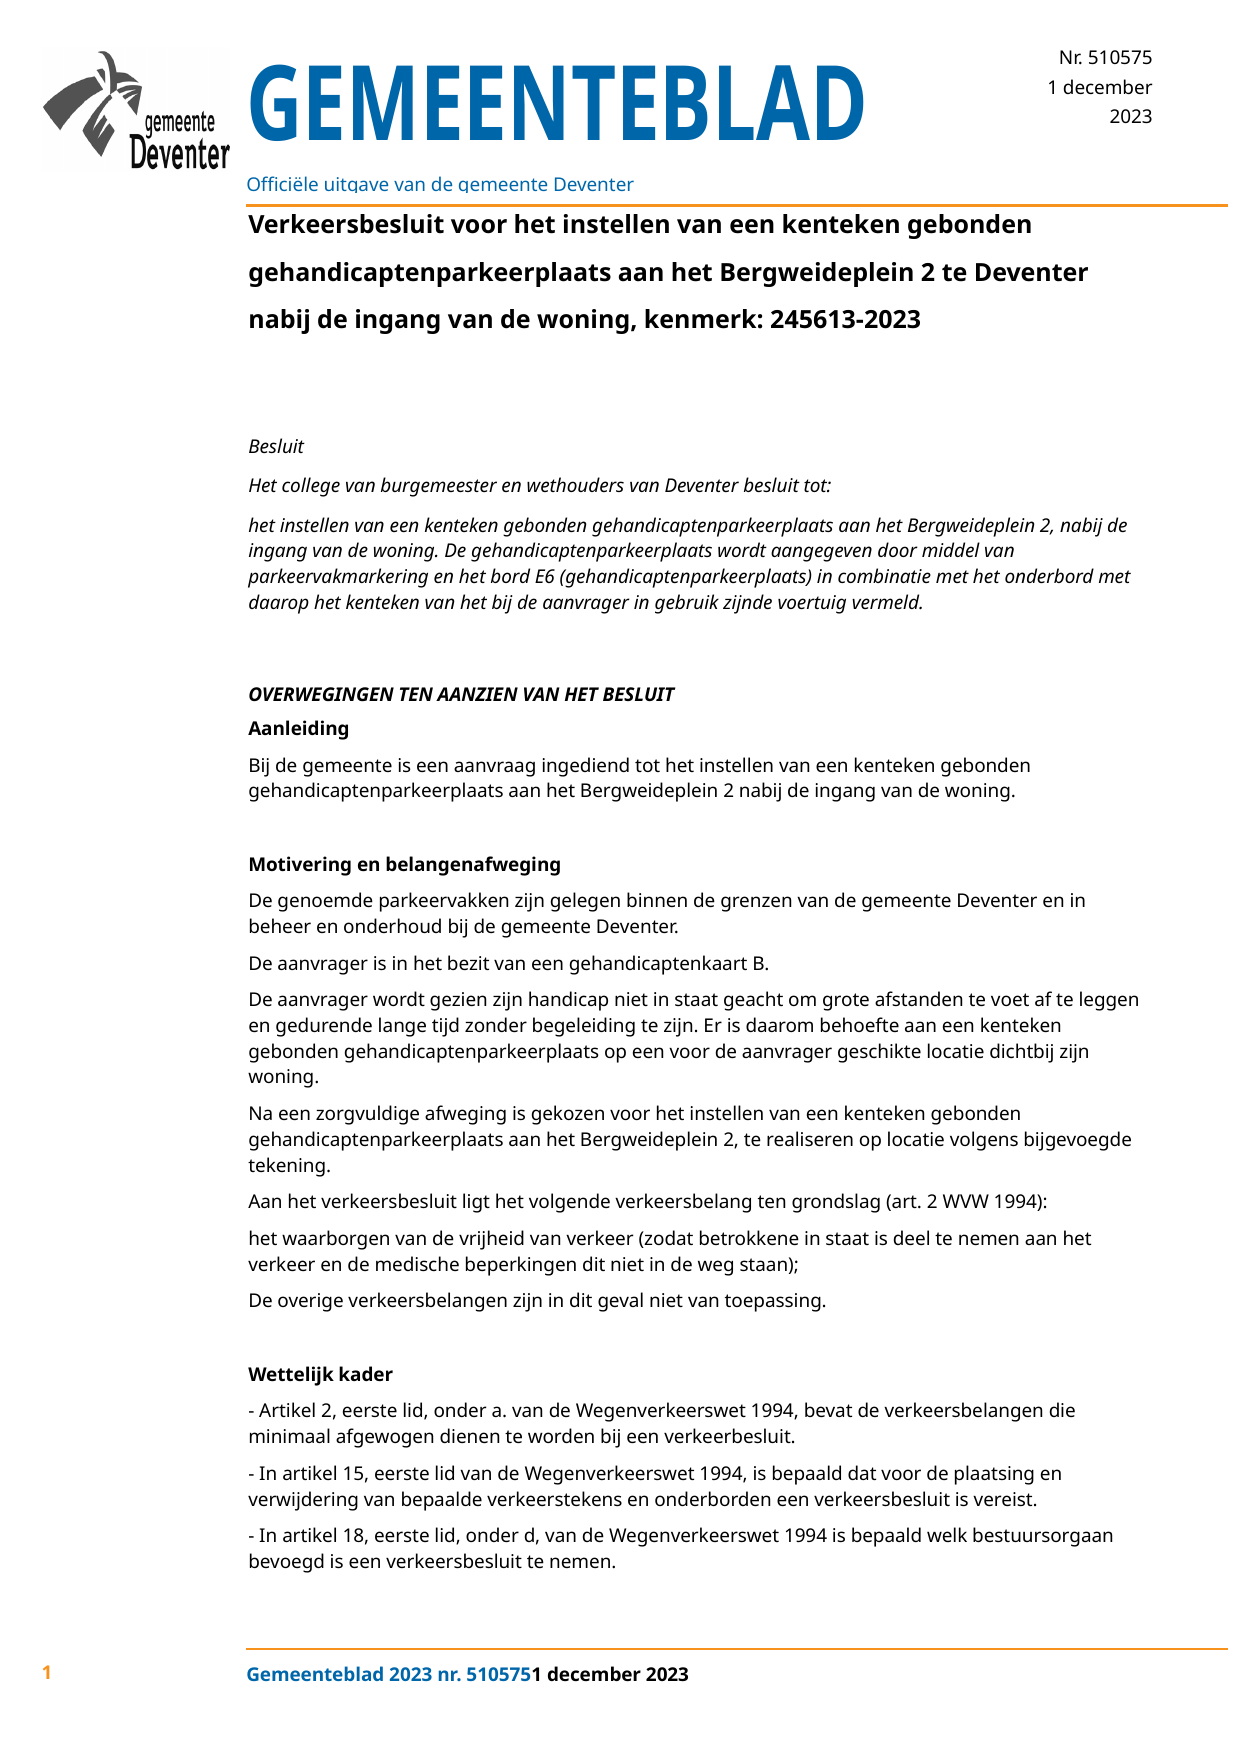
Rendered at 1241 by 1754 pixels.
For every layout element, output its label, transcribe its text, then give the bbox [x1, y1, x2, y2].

text het waarborgen van de vrijheid van verkeer (zodat betrokkene in staat is deel te nemen aan het verkeer en de medische beperkingen dit niet in de weg staan); [248, 1225, 1152, 1277]
text Aan het verkeersbesluit ligt het volgende verkeersbelang ten grondslag (art. 2 WVW 1994): [248, 1188, 1152, 1214]
text - In artikel 15, eerste lid van de Wegenverkeerswet 1994, is bepaald dat voor de plaatsing en verwijdering van bepaalde verkeerstekens en onderborden een verkeersbesluit is vereist. [248, 1460, 1152, 1511]
text OVERWEGINGEN TEN AANZIEN VAN HET BESLUIT [248, 681, 1152, 707]
text Na een zorgvuldige afweging is gekozen voor het instellen van een kenteken gebonden gehandicaptenparkeerplaats aan het Bergweideplein 2, te realiseren op locatie volgens bijgevoegde tekening. [248, 1100, 1152, 1178]
text De aanvrager wordt gezien zijn handicap niet in staat geacht om grote afstanden te voet af te leggen en gedurende lange tijd zonder begeleiding te zijn. Er is daarom behoefte aan een kenteken gebonden gehandicaptenparkeerplaats op een voor de aanvrager geschikte locatie dichtbij zijn woning. [248, 987, 1152, 1089]
text het instellen van een kenteken gebonden gehandicaptenparkeerplaats aan het Bergweideplein 2, nabij de ingang van de woning. De gehandicaptenparkeerplaats wordt aangegeven door middel van parkeervakmarkering en het bord E6 (gehandicaptenparkeerplaats) in combinatie met het onderbord met daarop het kenteken van het bij de aanvrager in gebruik zijnde voertuig vermeld. [248, 512, 1152, 615]
text Besluit [248, 433, 1152, 459]
text - Artikel 2, eerste lid, onder a. van de Wegenverkeerswet 1994, bevat de verkeersbelangen die minimaal afgewogen dienen te worden bij een verkeerbesluit. [248, 1398, 1152, 1449]
text De genoemde parkeervakken zijn gelegen binnen de grenzen van de gemeente Deventer en in beheer en onderhoud bij de gemeente Deventer. [248, 887, 1152, 939]
text Wettelijk kader [248, 1361, 1152, 1387]
text Verkeersbesluit voor het instellen van een kenteken gebonden gehandicaptenparkeerplaats aan het Bergweideplein 2 te Deventer nabij de ingang van de woning, kenmerk: 245613-2023 [248, 207, 1152, 336]
text Motivering en belangenafweging [248, 851, 1152, 877]
text Aanleiding [248, 715, 1152, 741]
text Het college van burgemeester en wethouders van Deventer besluit tot: [248, 472, 1152, 498]
text De aanvrager is in het bezit van een gehandicaptenkaart B. [248, 950, 1152, 976]
picture [41, 47, 231, 172]
text - In artikel 18, eerste lid, onder d, van de Wegenverkeerswet 1994 is bepaald welk bestuursorgaan bevoegd is een verkeersbesluit te nemen. [248, 1522, 1152, 1574]
text De overige verkeersbelangen zijn in dit geval niet van toepassing. [248, 1288, 1152, 1313]
text Bij de gemeente is een aanvraag ingediend tot het instellen van een kenteken gebonden gehandicaptenparkeerplaats aan het Bergweideplein 2 nabij de ingang van de woning. [248, 752, 1152, 803]
